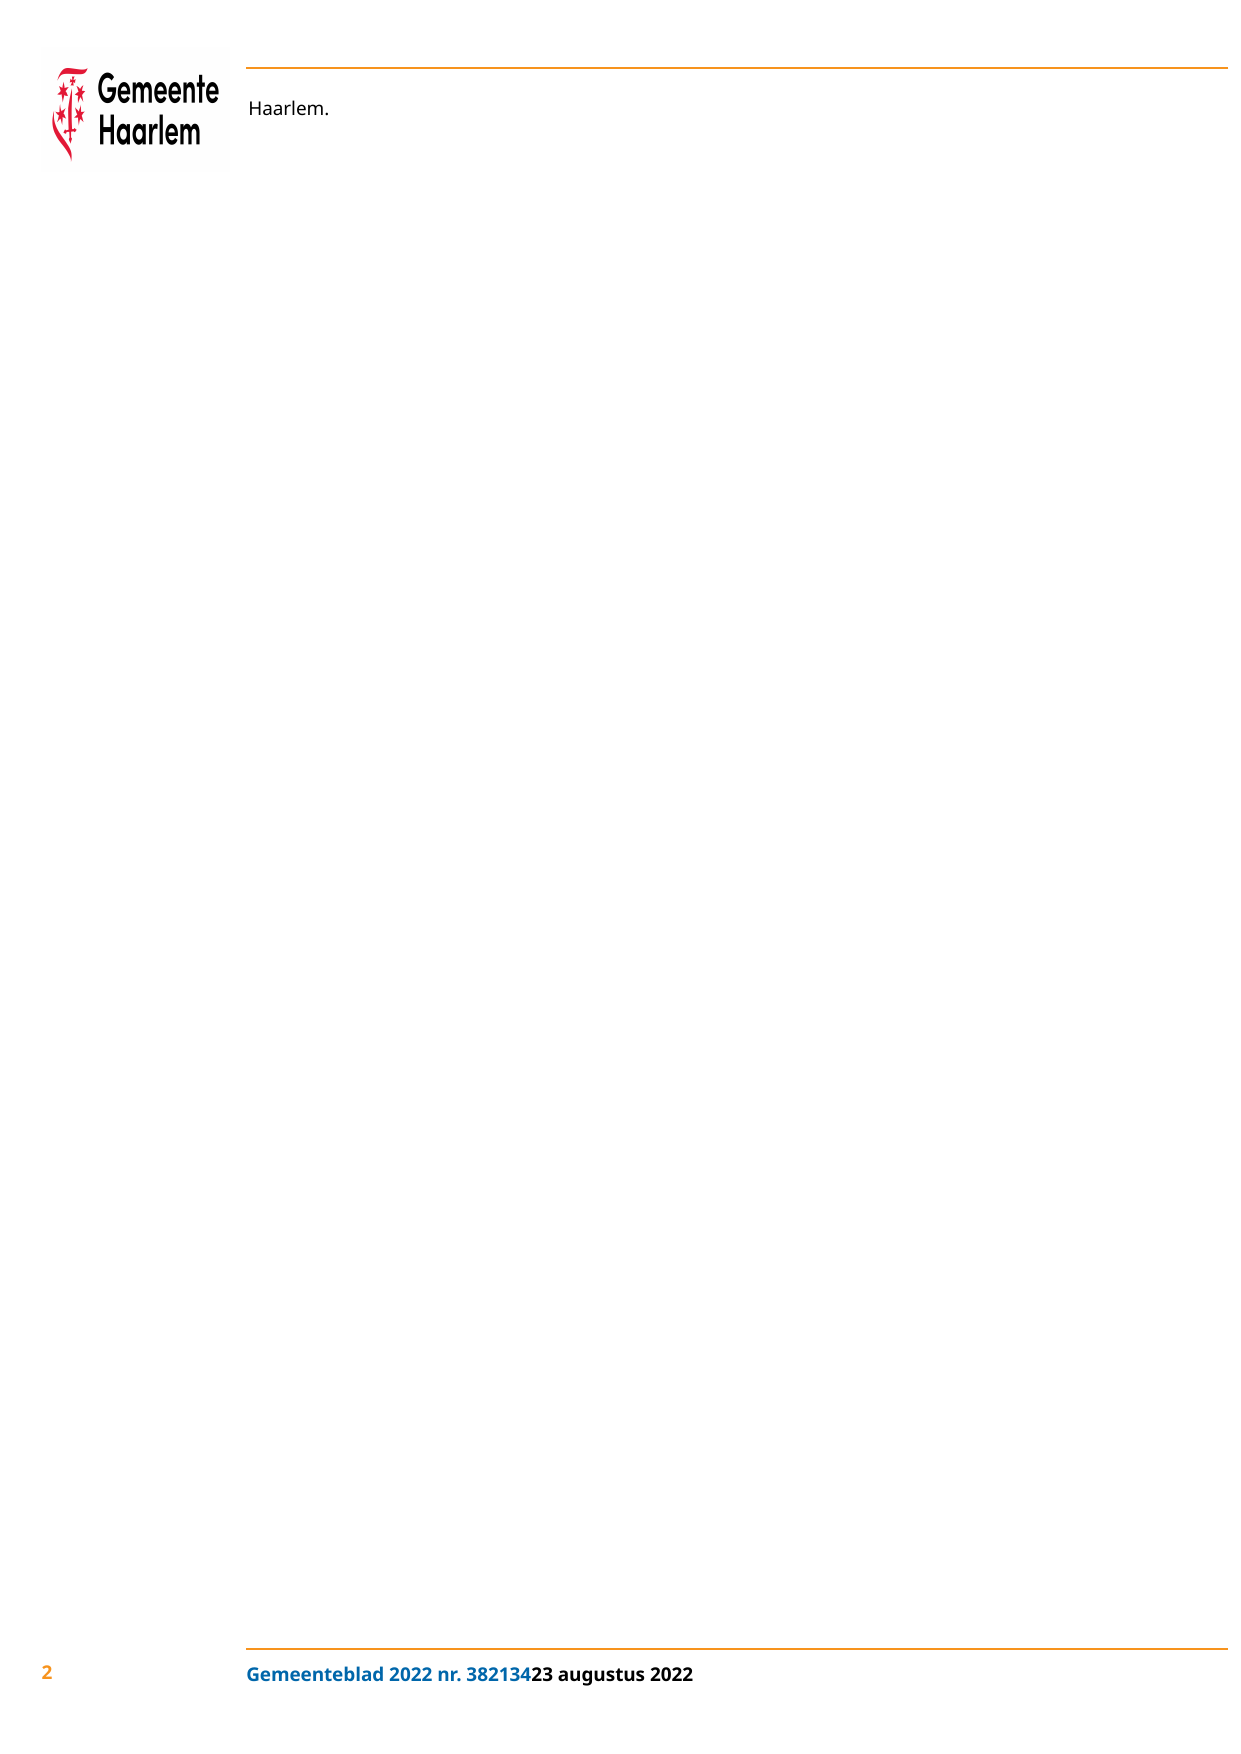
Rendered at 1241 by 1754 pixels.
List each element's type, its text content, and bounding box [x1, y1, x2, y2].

text Haarlem. [248, 95, 1152, 121]
picture [41, 47, 231, 172]
